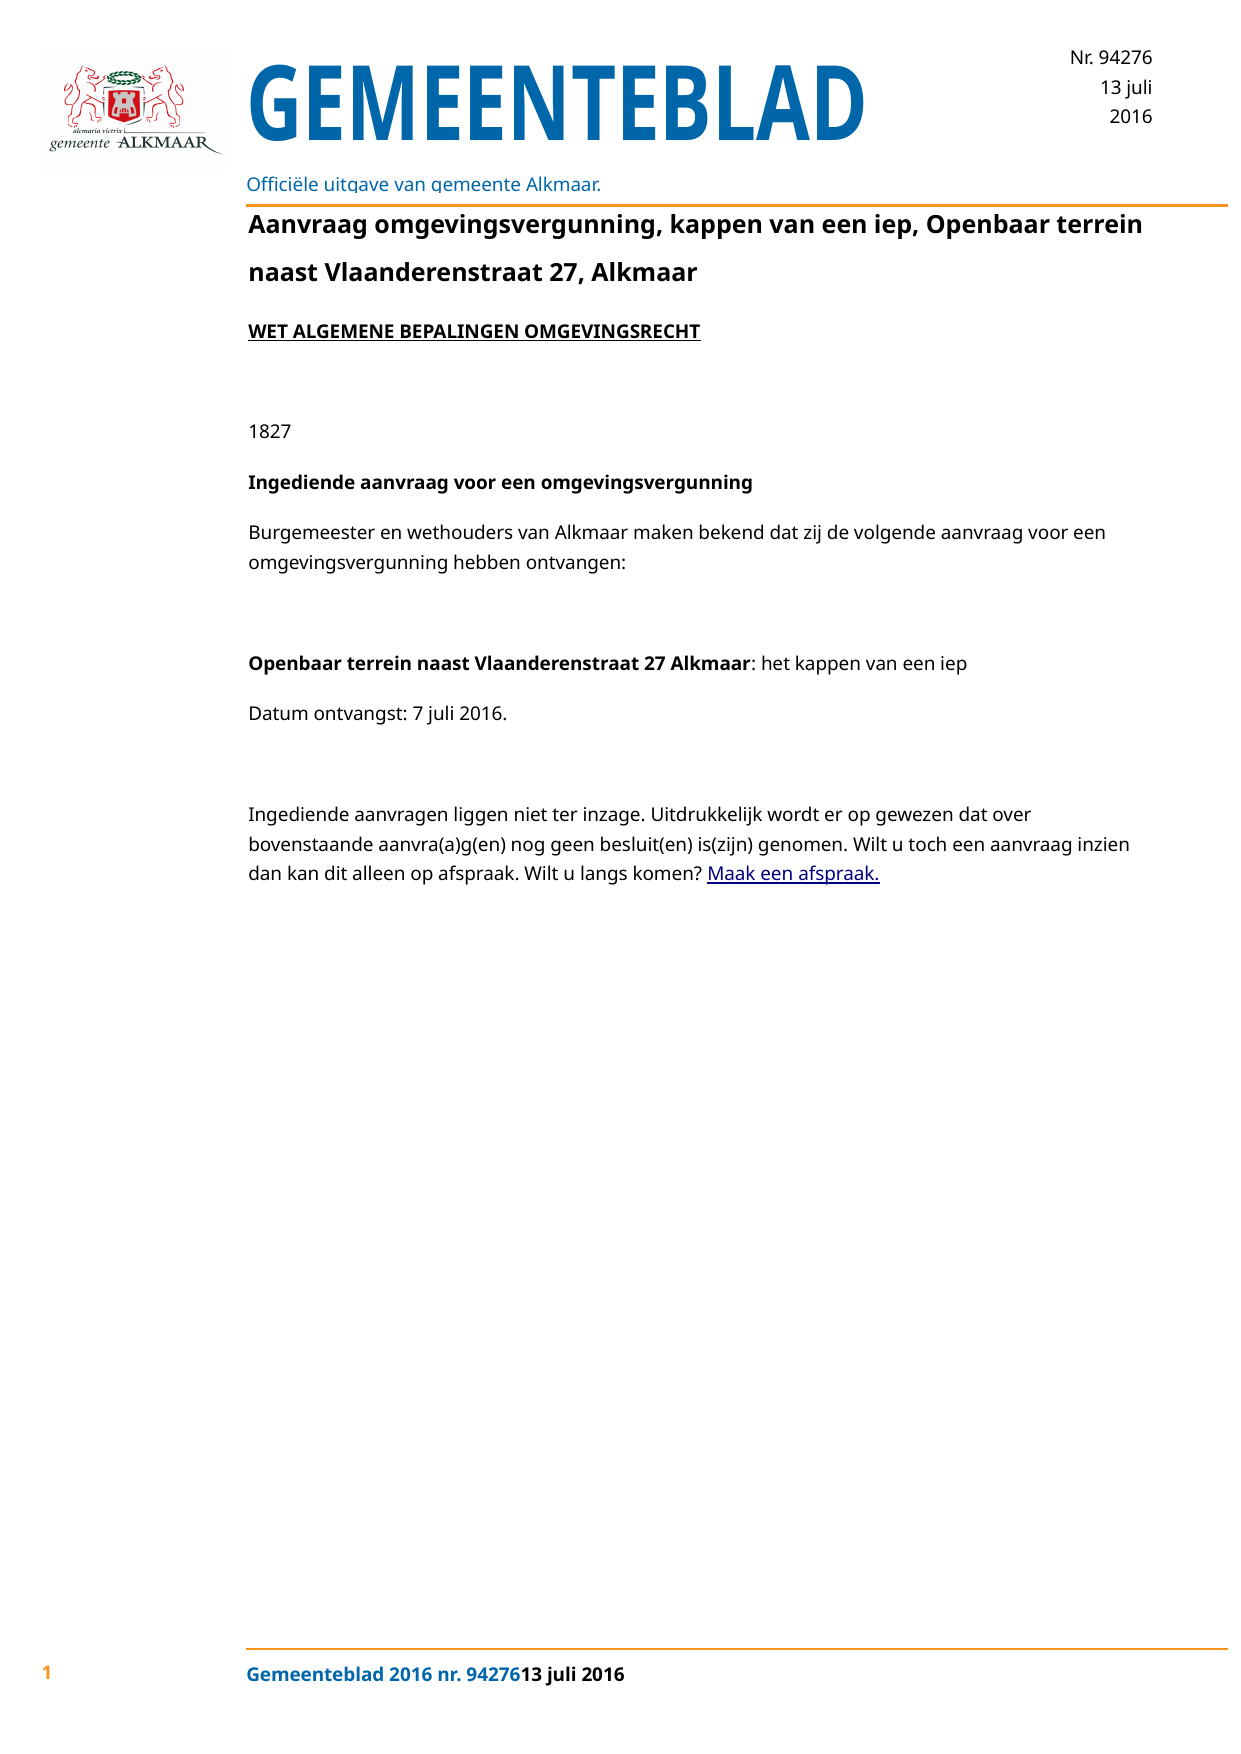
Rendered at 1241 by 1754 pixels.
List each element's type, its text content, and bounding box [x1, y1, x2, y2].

text Ingediende aanvragen liggen niet ter inzage. Uitdrukkelijk wordt er op gewezen dat over bovenstaande aanvra(a)g(en) nog geen besluit(en) is(zijn) genomen. Wilt u toch een aanvraag inzien dan kan dit alleen op afspraak. Wilt u langs komen? Maak een afspraak. [248, 801, 1152, 886]
text Datum ontvangst: 7 juli 2016. [248, 700, 1152, 726]
text Openbaar terrein naast Vlaanderenstraat 27 Alkmaar: het kappen van een iep [248, 650, 1152, 676]
picture [41, 47, 231, 172]
text Burgemeester en wethouders van Alkmaar maken bekend dat zij de volgende aanvraag voor een omgevingsvergunning hebben ontvangen: [248, 519, 1152, 575]
text WET ALGEMENE BEPALINGEN OMGEVINGSRECHT [248, 318, 1152, 344]
text Aanvraag omgevingsvergunning, kappen van een iep, Openbaar terrein naast Vlaanderenstraat 27, Alkmaar [248, 207, 1152, 288]
text Ingediende aanvraag voor een omgevingsvergunning [248, 469, 1152, 495]
text 1827 [248, 419, 1152, 444]
